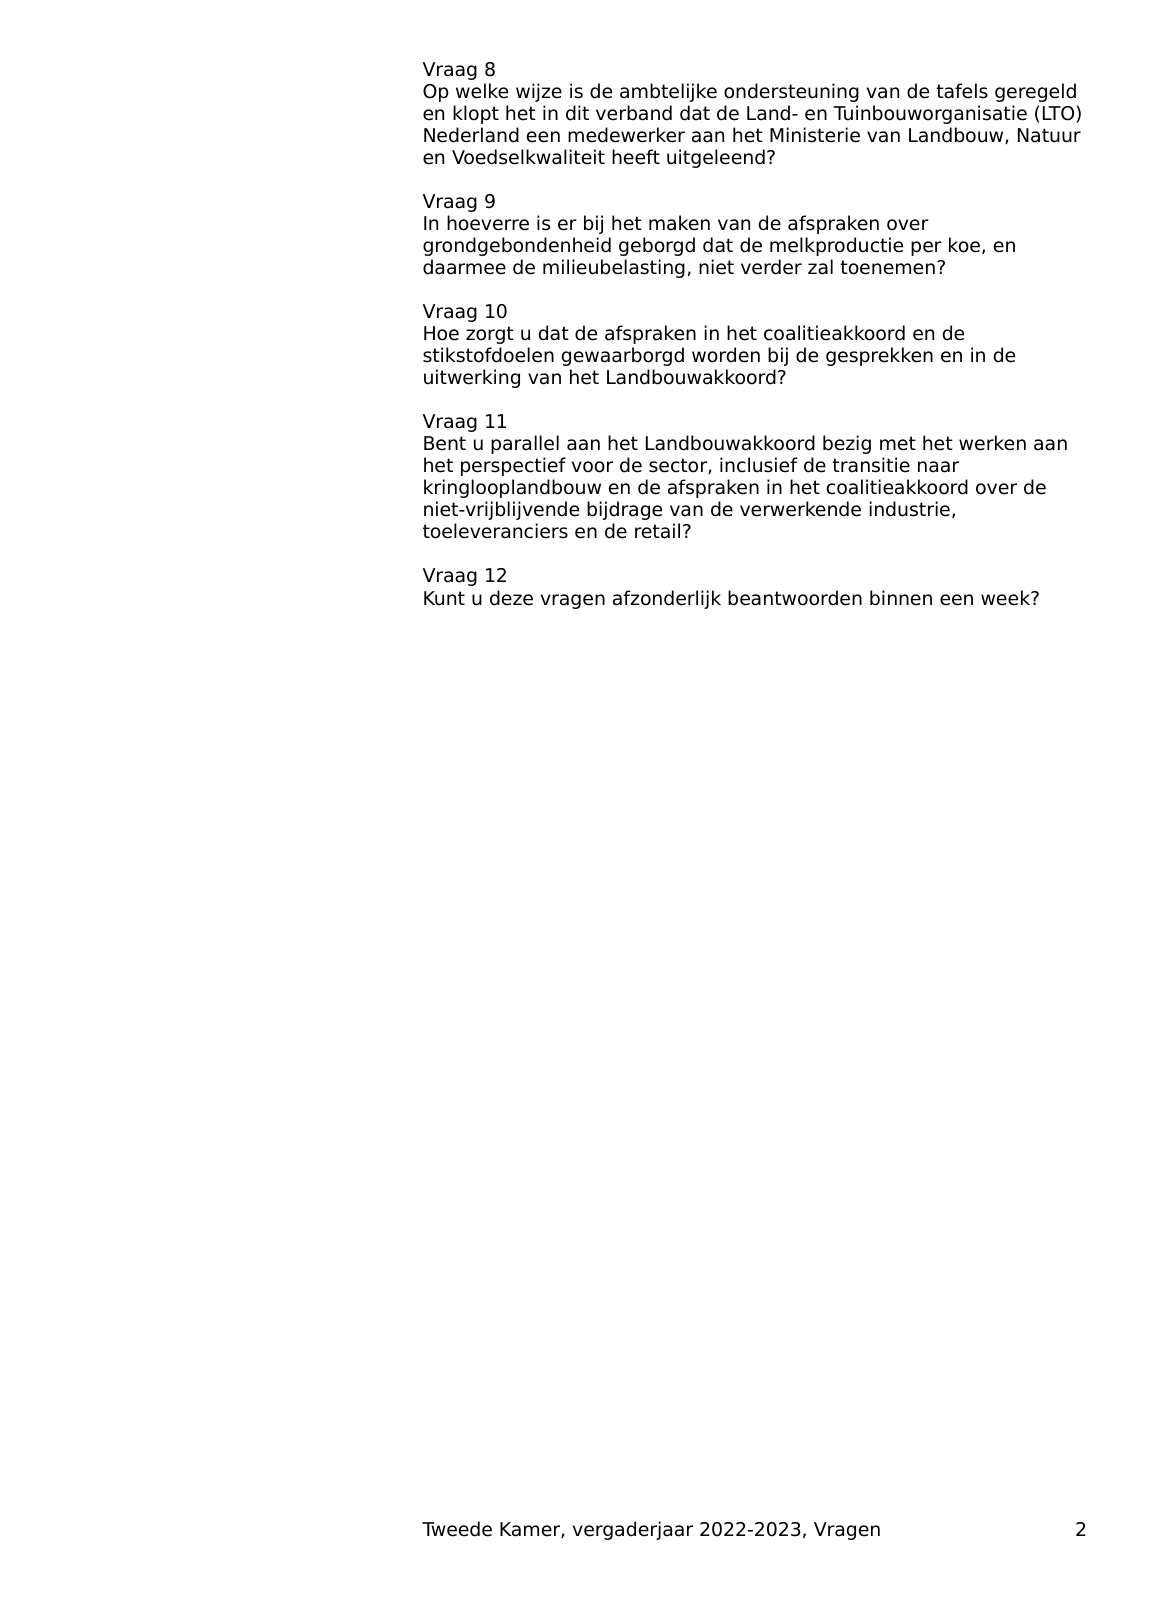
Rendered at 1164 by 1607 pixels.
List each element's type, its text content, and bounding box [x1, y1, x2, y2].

text Vraag 8 [422, 59, 1087, 81]
text Vraag 12 [422, 565, 1087, 587]
text Vraag 11 [422, 411, 1087, 433]
text Kunt u deze vragen afzonderlijk beantwoorden binnen een week? [422, 587, 1087, 609]
text Vraag 9 [422, 191, 1087, 213]
text Vraag 10 [422, 301, 1087, 323]
text In hoeverre is er bij het maken van de afspraken over grondgebondenheid geborgd dat de melkproductie per koe, en daarmee de milieubelasting, niet verder zal toenemen? [422, 213, 1087, 279]
text Hoe zorgt u dat de afspraken in het coalitieakkoord en de stikstofdoelen gewaarborgd worden bij de gesprekken en in de uitwerking van het Landbouwakkoord? [422, 323, 1087, 389]
text Op welke wijze is de ambtelijke ondersteuning van de tafels geregeld en klopt het in dit verband dat de Land- en Tuinbouworganisatie (LTO) Nederland een medewerker aan het Ministerie van Landbouw, Natuur en Voedselkwaliteit heeft uitgeleend? [422, 81, 1087, 169]
text Bent u parallel aan het Landbouwakkoord bezig met het werken aan het perspectief voor de sector, inclusief de transitie naar kringlooplandbouw en de afspraken in het coalitieakkoord over de niet-vrijblijvende bijdrage van de verwerkende industrie, toeleveranciers en de retail? [422, 433, 1087, 543]
